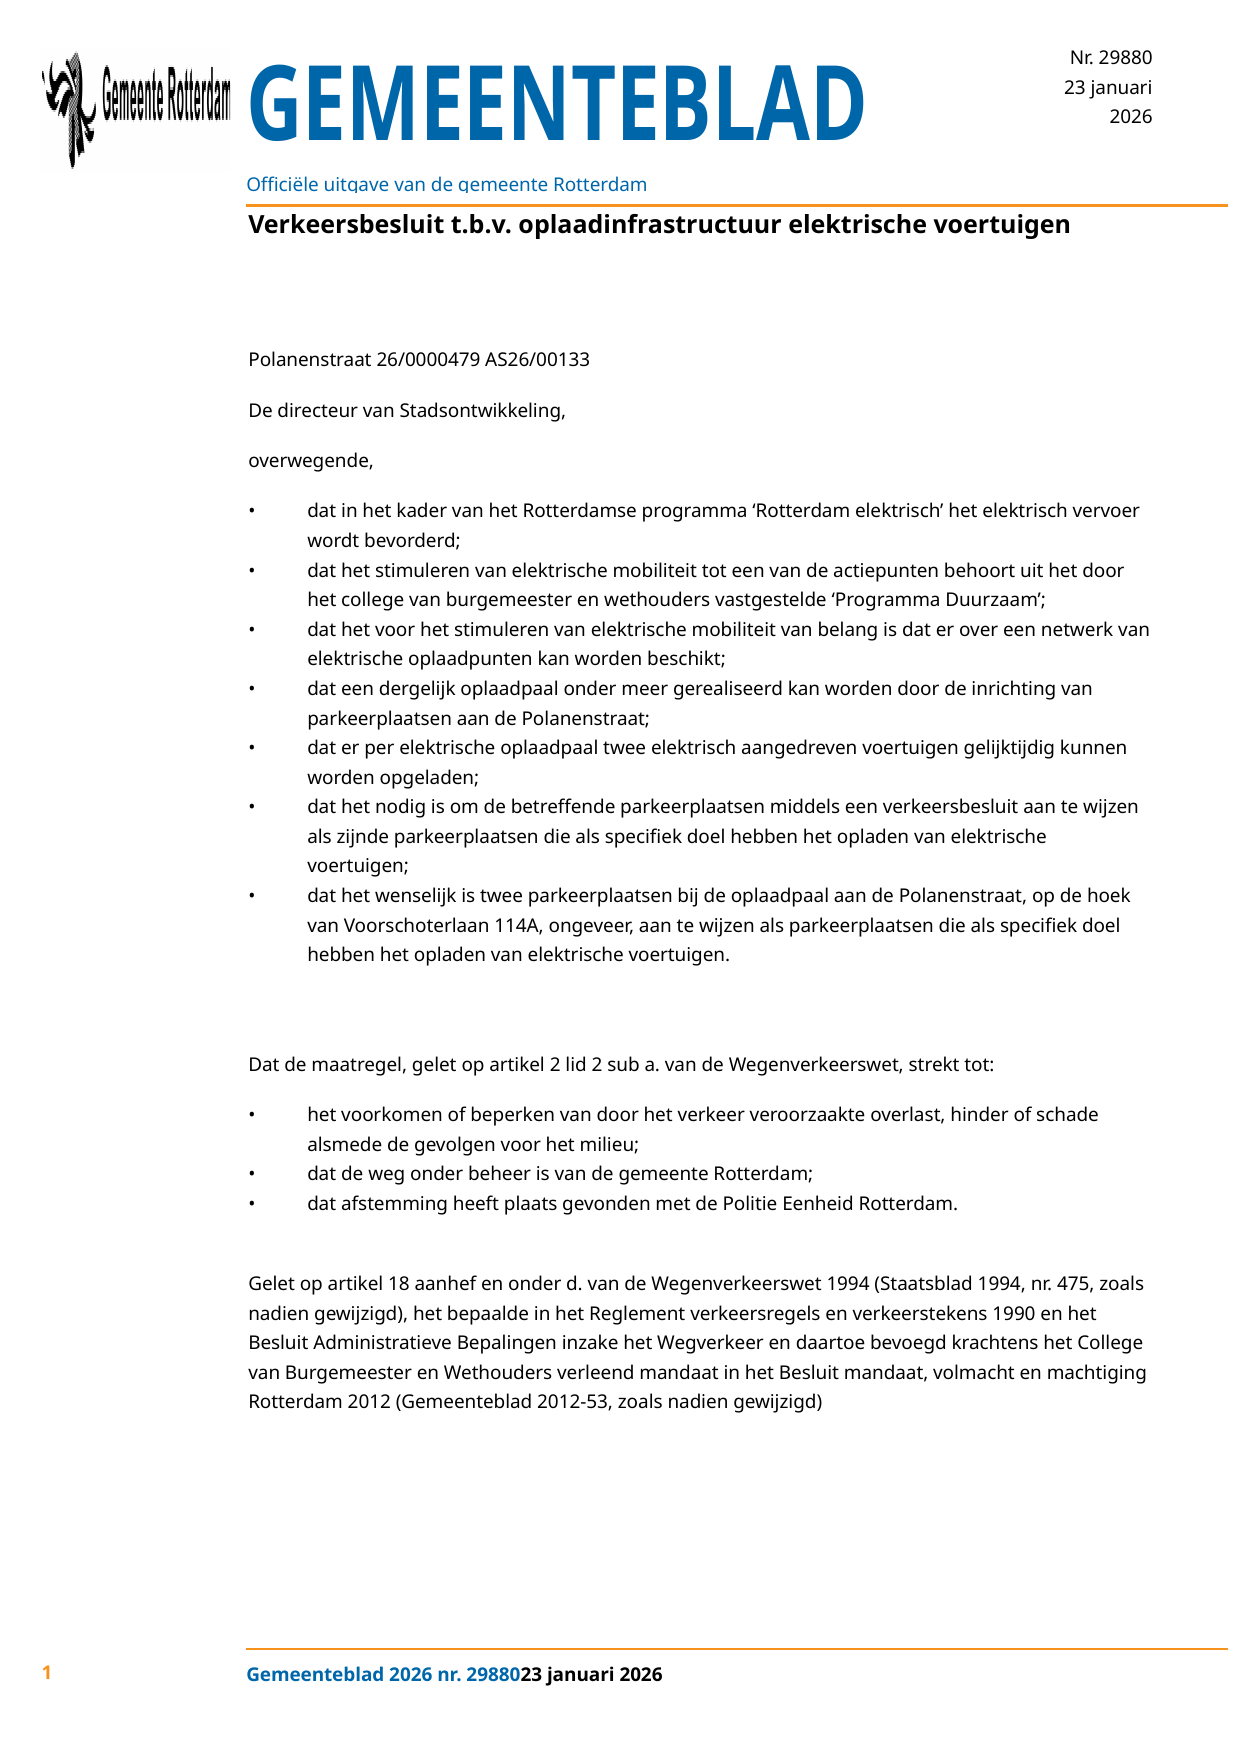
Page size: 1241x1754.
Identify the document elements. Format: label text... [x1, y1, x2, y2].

text De directeur van Stadsontwikkeling, [248, 397, 1152, 423]
text Verkeersbesluit t.b.v. oplaadinfrastructuur elektrische voertuigen [248, 207, 1152, 241]
list dat het stimuleren van elektrische mobiliteit tot een van de actiepunten behoort uit het door het college van burgemeester en wethouders vastgestelde ‘Programma Duurzaam’; [248, 557, 1152, 612]
text Dat de maatregel, gelet op artikel 2 lid 2 sub a. van de Wegenverkeerswet, strekt tot: [248, 1051, 1152, 1077]
list dat het nodig is om de betreffende parkeerplaatsen middels een verkeersbesluit aan te wijzen als zijnde parkeerplaatsen die als specifiek doel hebben het opladen van elektrische voertuigen; [248, 793, 1152, 878]
text overwegende, [248, 447, 1152, 473]
text Gelet op artikel 18 aanhef en onder d. van de Wegenverkeerswet 1994 (Staatsblad 1994, nr. 475, zoals nadien gewijzigd), het bepaalde in het Reglement verkeersregels en verkeerstekens 1990 en het Besluit Administratieve Bepalingen inzake het Wegverkeer en daartoe bevoegd krachtens het College van Burgemeester en Wethouders verleend mandaat in het Besluit mandaat, volmacht en machtiging Rotterdam 2012 (Gemeenteblad 2012-53, zoals nadien gewijzigd) [248, 1270, 1152, 1414]
text Polanenstraat 26/0000479 AS26/00133 [248, 346, 1152, 372]
list het voorkomen of beperken van door het verkeer veroorzaakte overlast, hinder of schade alsmede de gevolgen voor het milieu; [248, 1101, 1152, 1157]
list dat het voor het stimuleren van elektrische mobiliteit van belang is dat er over een netwerk van elektrische oplaadpunten kan worden beschikt; [248, 616, 1152, 671]
list dat er per elektrische oplaadpaal twee elektrisch aangedreven voertuigen gelijktijdig kunnen worden opgeladen; [248, 734, 1152, 790]
list dat het wenselijk is twee parkeerplaatsen bij de oplaadpaal aan de Polanenstraat, op de hoek van Voorschoterlaan 114A, ongeveer, aan te wijzen als parkeerplaatsen die als specifiek doel hebben het opladen van elektrische voertuigen. [248, 882, 1152, 967]
list dat een dergelijk oplaadpaal onder meer gerealiseerd kan worden door de inrichting van parkeerplaatsen aan de Polanenstraat; [248, 675, 1152, 731]
list dat de weg onder beheer is van de gemeente Rotterdam; [248, 1161, 1152, 1186]
list dat in het kader van het Rotterdamse programma ‘Rotterdam elektrisch’ het elektrisch vervoer wordt bevorderd; [248, 498, 1152, 553]
picture [41, 47, 231, 172]
list dat afstemming heeft plaats gevonden met de Politie Eenheid Rotterdam. [248, 1190, 1152, 1216]
